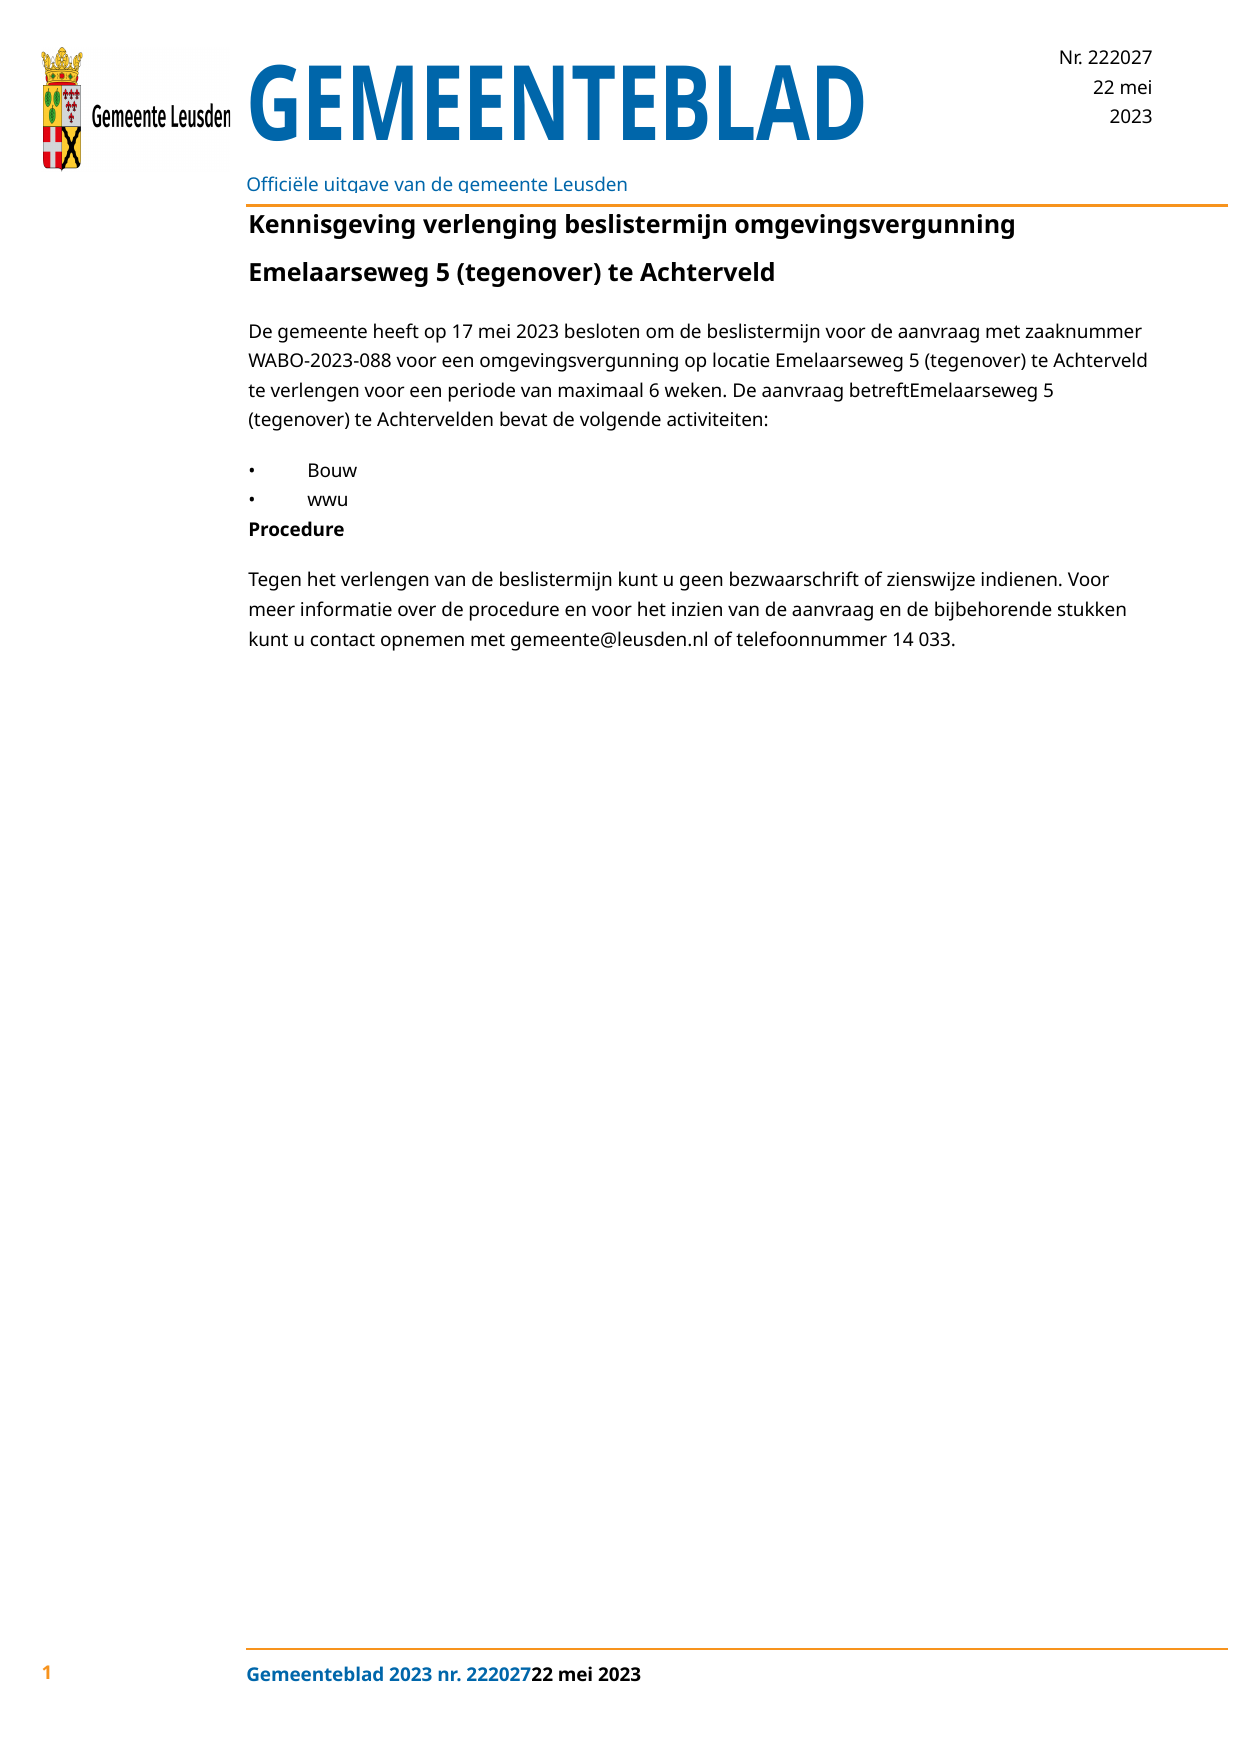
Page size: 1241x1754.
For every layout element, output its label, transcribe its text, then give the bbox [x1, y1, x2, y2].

text Tegen het verlengen van de beslistermijn kunt u geen bezwaarschrift of zienswijze indienen. Voor meer informatie over de procedure en voor het inzien van de aanvraag en de bijbehorende stukken kunt u contact opnemen met gemeente@leusden.nl of telefoonnummer 14 033. [248, 567, 1152, 652]
picture [41, 47, 231, 172]
text Procedure [248, 516, 1152, 542]
text Kennisgeving verlenging beslistermijn omgevingsvergunning Emelaarseweg 5 (tegenover) te Achterveld [248, 207, 1152, 288]
text De gemeente heeft op 17 mei 2023 besloten om de beslistermijn voor de aanvraag met zaaknummer WABO-2023-088 voor een omgevingsvergunning op locatie Emelaarseweg 5 (tegenover) te Achterveld te verlengen voor een periode van maximaal 6 weken. De aanvraag betreftEmelaarseweg 5 (tegenover) te Achtervelden bevat de volgende activiteiten: [248, 318, 1152, 432]
list wwu [248, 487, 1152, 512]
list Bouw [248, 457, 1152, 483]
